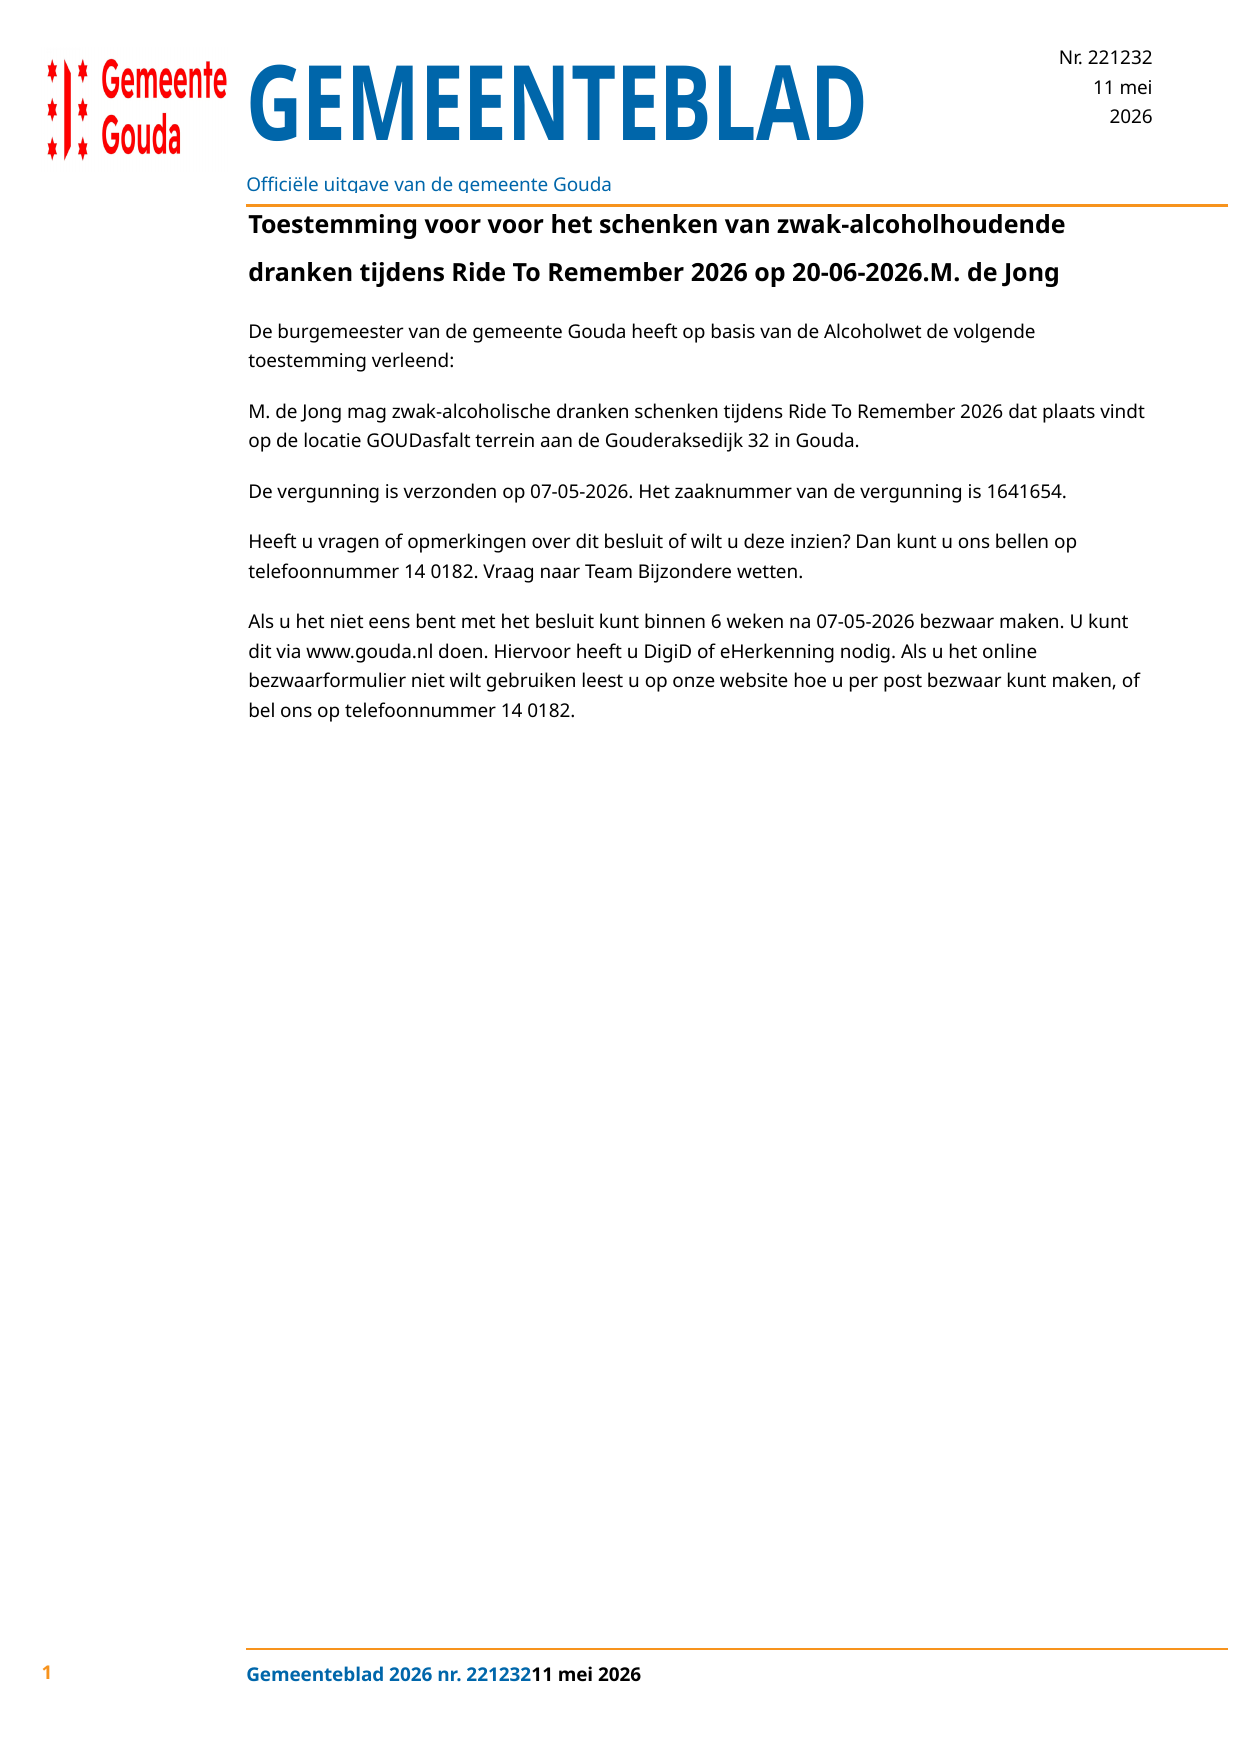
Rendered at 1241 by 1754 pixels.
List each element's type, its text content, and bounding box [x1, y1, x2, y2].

text Heeft u vragen of opmerkingen over dit besluit of wilt u deze inzien? Dan kunt u ons bellen op telefoonnummer 14 0182. Vraag naar Team Bijzondere wetten. [248, 528, 1152, 584]
text M. de Jong mag zwak-alcoholische dranken schenken tijdens Ride To Remember 2026 dat plaats vindt op de locatie GOUDasfalt terrein aan de Gouderaksedijk 32 in Gouda. [248, 398, 1152, 453]
text De vergunning is verzonden op 07-05-2026. Het zaaknummer van de vergunning is 1641654. [248, 478, 1152, 504]
picture [41, 47, 231, 172]
text De burgemeester van de gemeente Gouda heeft op basis van de Alcoholwet de volgende toestemming verleend: [248, 318, 1152, 373]
text Als u het niet eens bent met het besluit kunt binnen 6 weken na 07-05-2026 bezwaar maken. U kunt dit via www.gouda.nl doen. Hiervoor heeft u DigiD of eHerkenning nodig. Als u het online bezwaarformulier niet wilt gebruiken leest u op onze website hoe u per post bezwaar kunt maken, of bel ons op telefoonnummer 14 0182. [248, 608, 1152, 723]
text Toestemming voor voor het schenken van zwak-alcoholhoudende dranken tijdens Ride To Remember 2026 op 20-06-2026.M. de Jong [248, 207, 1152, 288]
